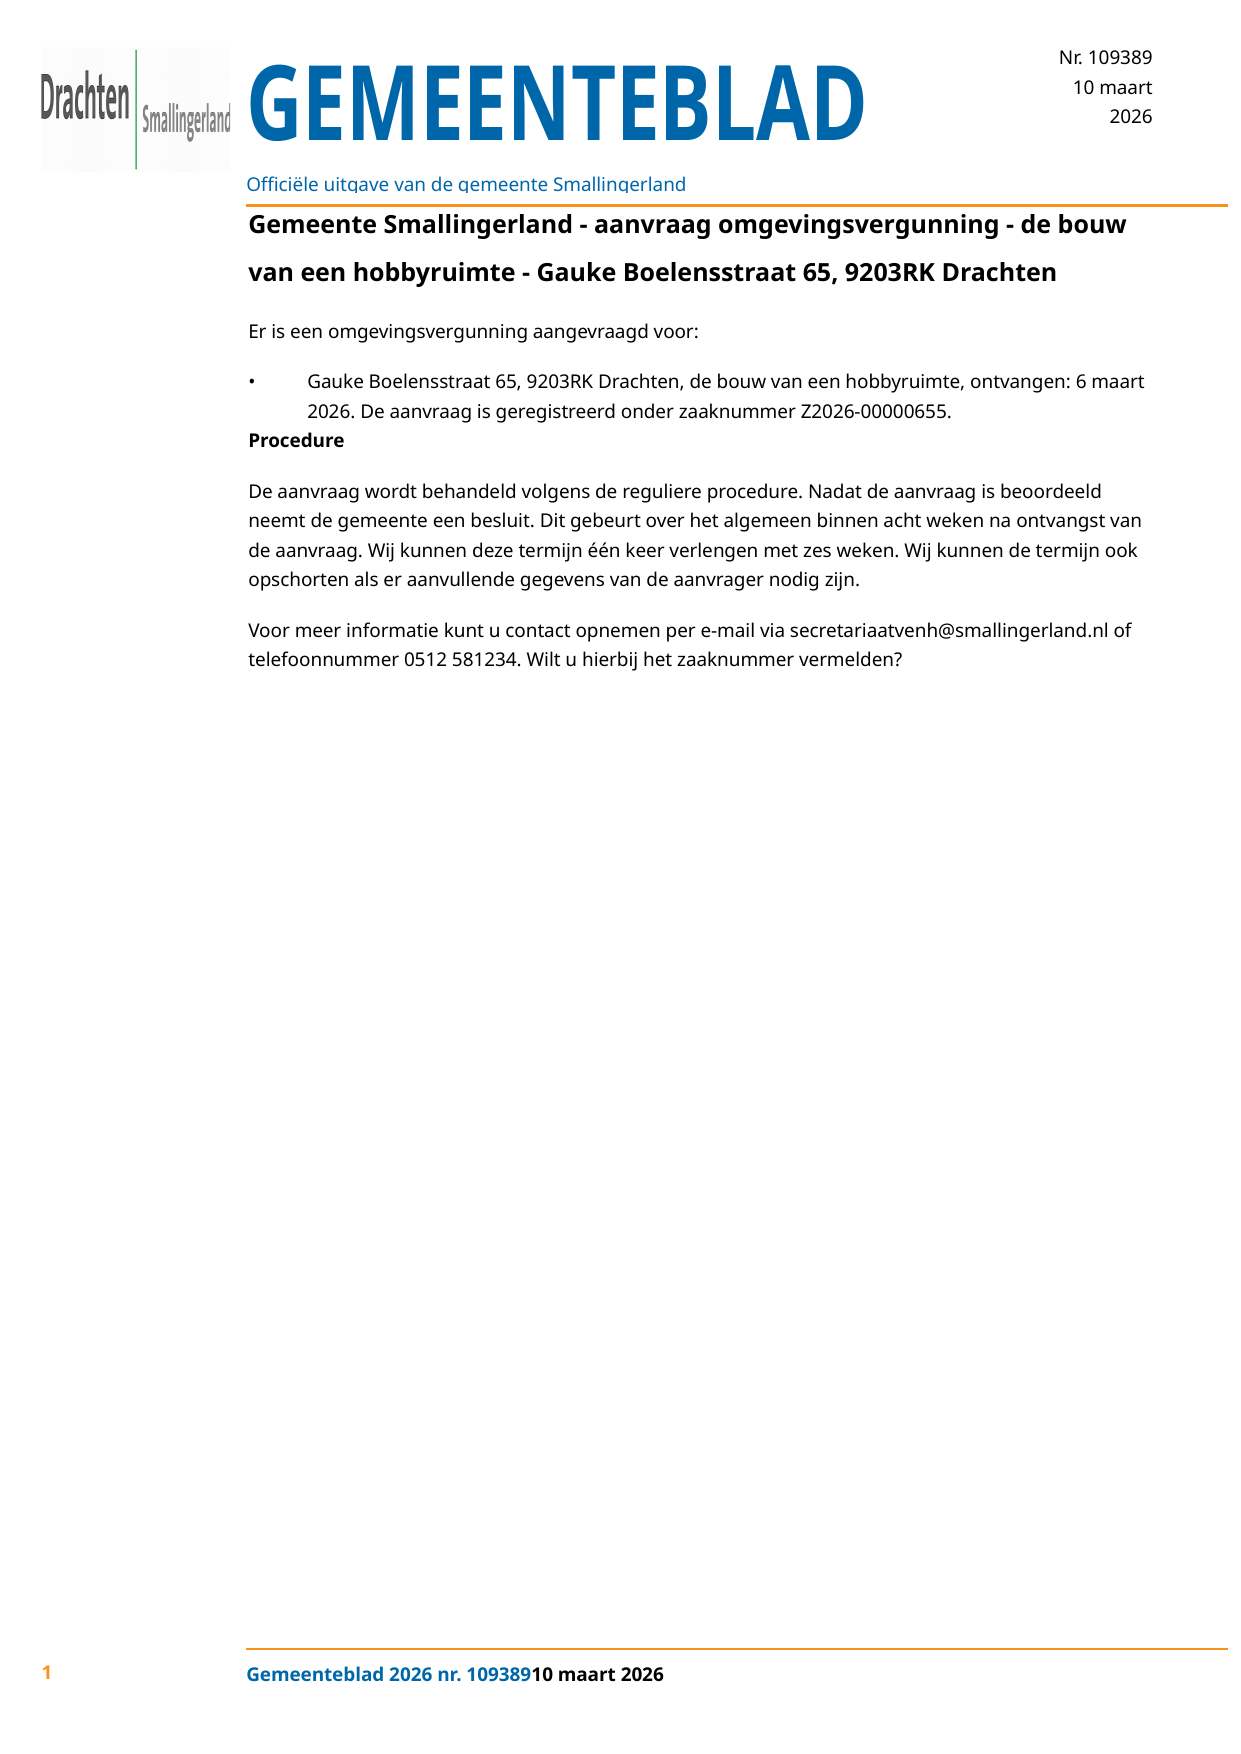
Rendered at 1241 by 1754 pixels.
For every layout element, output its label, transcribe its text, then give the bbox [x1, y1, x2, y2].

text Procedure [248, 427, 1152, 453]
picture [41, 47, 231, 172]
text De aanvraag wordt behandeld volgens de reguliere procedure. Nadat de aanvraag is beoordeeld neemt de gemeente een besluit. Dit gebeurt over het algemeen binnen acht weken na ontvangst van de aanvraag. Wij kunnen deze termijn één keer verlengen met zes weken. Wij kunnen de termijn ook opschorten als er aanvullende gegevens van de aanvrager nodig zijn. [248, 478, 1152, 592]
list Gauke Boelensstraat 65, 9203RK Drachten, de bouw van een hobbyruimte, ontvangen: 6 maart 2026. De aanvraag is geregistreerd onder zaaknummer Z2026-00000655. [248, 368, 1152, 424]
text Gemeente Smallingerland - aanvraag omgevingsvergunning - de bouw van een hobbyruimte - Gauke Boelensstraat 65, 9203RK Drachten [248, 207, 1152, 288]
text Voor meer informatie kunt u contact opnemen per e-mail via secretariaatvenh@smallingerland.nl of telefoonnummer 0512 581234. Wilt u hierbij het zaaknummer vermelden? [248, 617, 1152, 672]
text Er is een omgevingsvergunning aangevraagd voor: [248, 318, 1152, 344]
